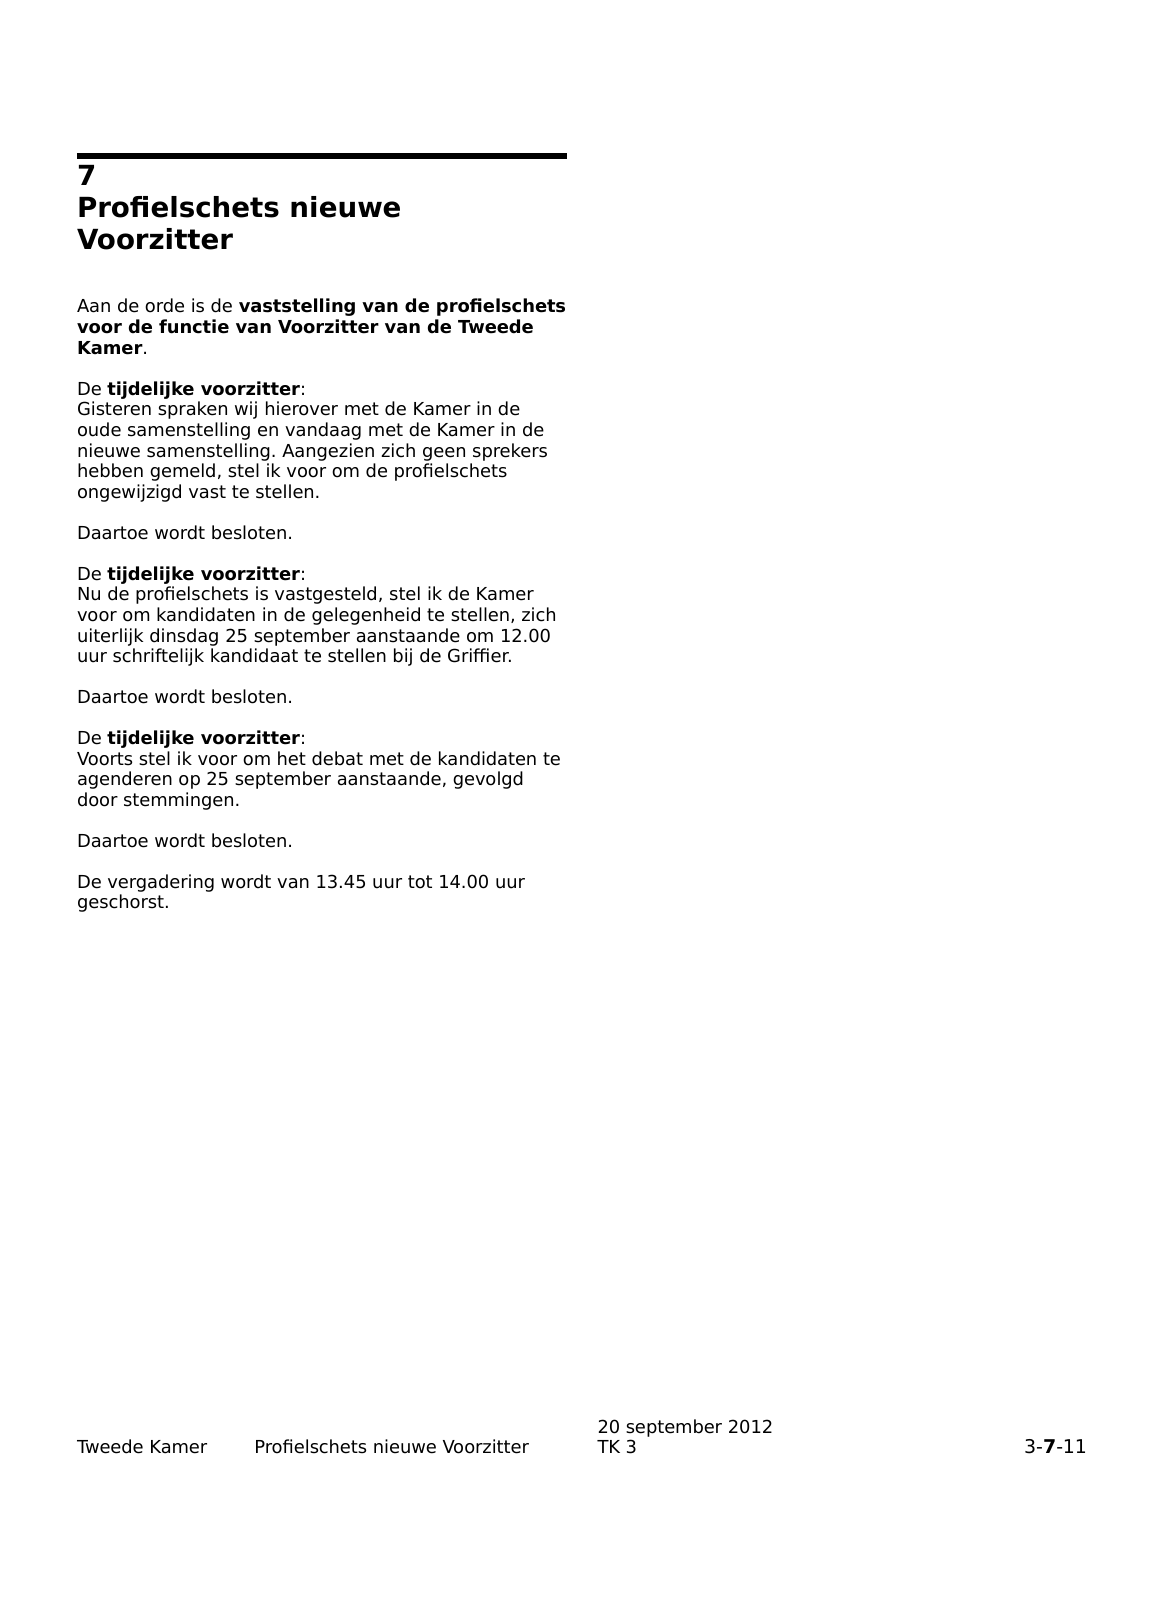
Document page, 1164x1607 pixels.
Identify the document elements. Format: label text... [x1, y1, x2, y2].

text Nu de profielschets is vastgesteld, stel ik de Kamer voor om kandidaten in de gelegenheid te stellen, zich uiterlijk dinsdag 25 september aanstaande om 12.00 uur schriftelijk kandidaat te stellen bij de Griffier. [77, 584, 567, 667]
text Voorts stel ik voor om het debat met de kandidaten te agenderen op 25 september aanstaande, gevolgd door stemmingen. [77, 748, 567, 811]
title 7 Profielschets nieuwe Voorzitter [77, 159, 567, 256]
text De tijdelijke voorzitter: [77, 563, 567, 584]
text Daartoe wordt besloten. [77, 687, 567, 708]
text De tijdelijke voorzitter: [77, 378, 567, 399]
text Daartoe wordt besloten. [77, 523, 567, 543]
text Gisteren spraken wij hierover met de Kamer in de oude samenstelling en vandaag met de Kamer in de nieuwe samenstelling. Aangezien zich geen sprekers hebben gemeld, stel ik voor om de profielschets ongewijzigd vast te stellen. [77, 399, 567, 503]
text De tijdelijke voorzitter: [77, 728, 567, 748]
text De vergadering wordt van 13.45 uur tot 14.00 uur geschorst. [77, 871, 567, 913]
text Daartoe wordt besloten. [77, 831, 567, 851]
text Aan de orde is de vaststelling van de profielschets voor de functie van Voorzitter van de Tweede Kamer. [77, 296, 567, 358]
